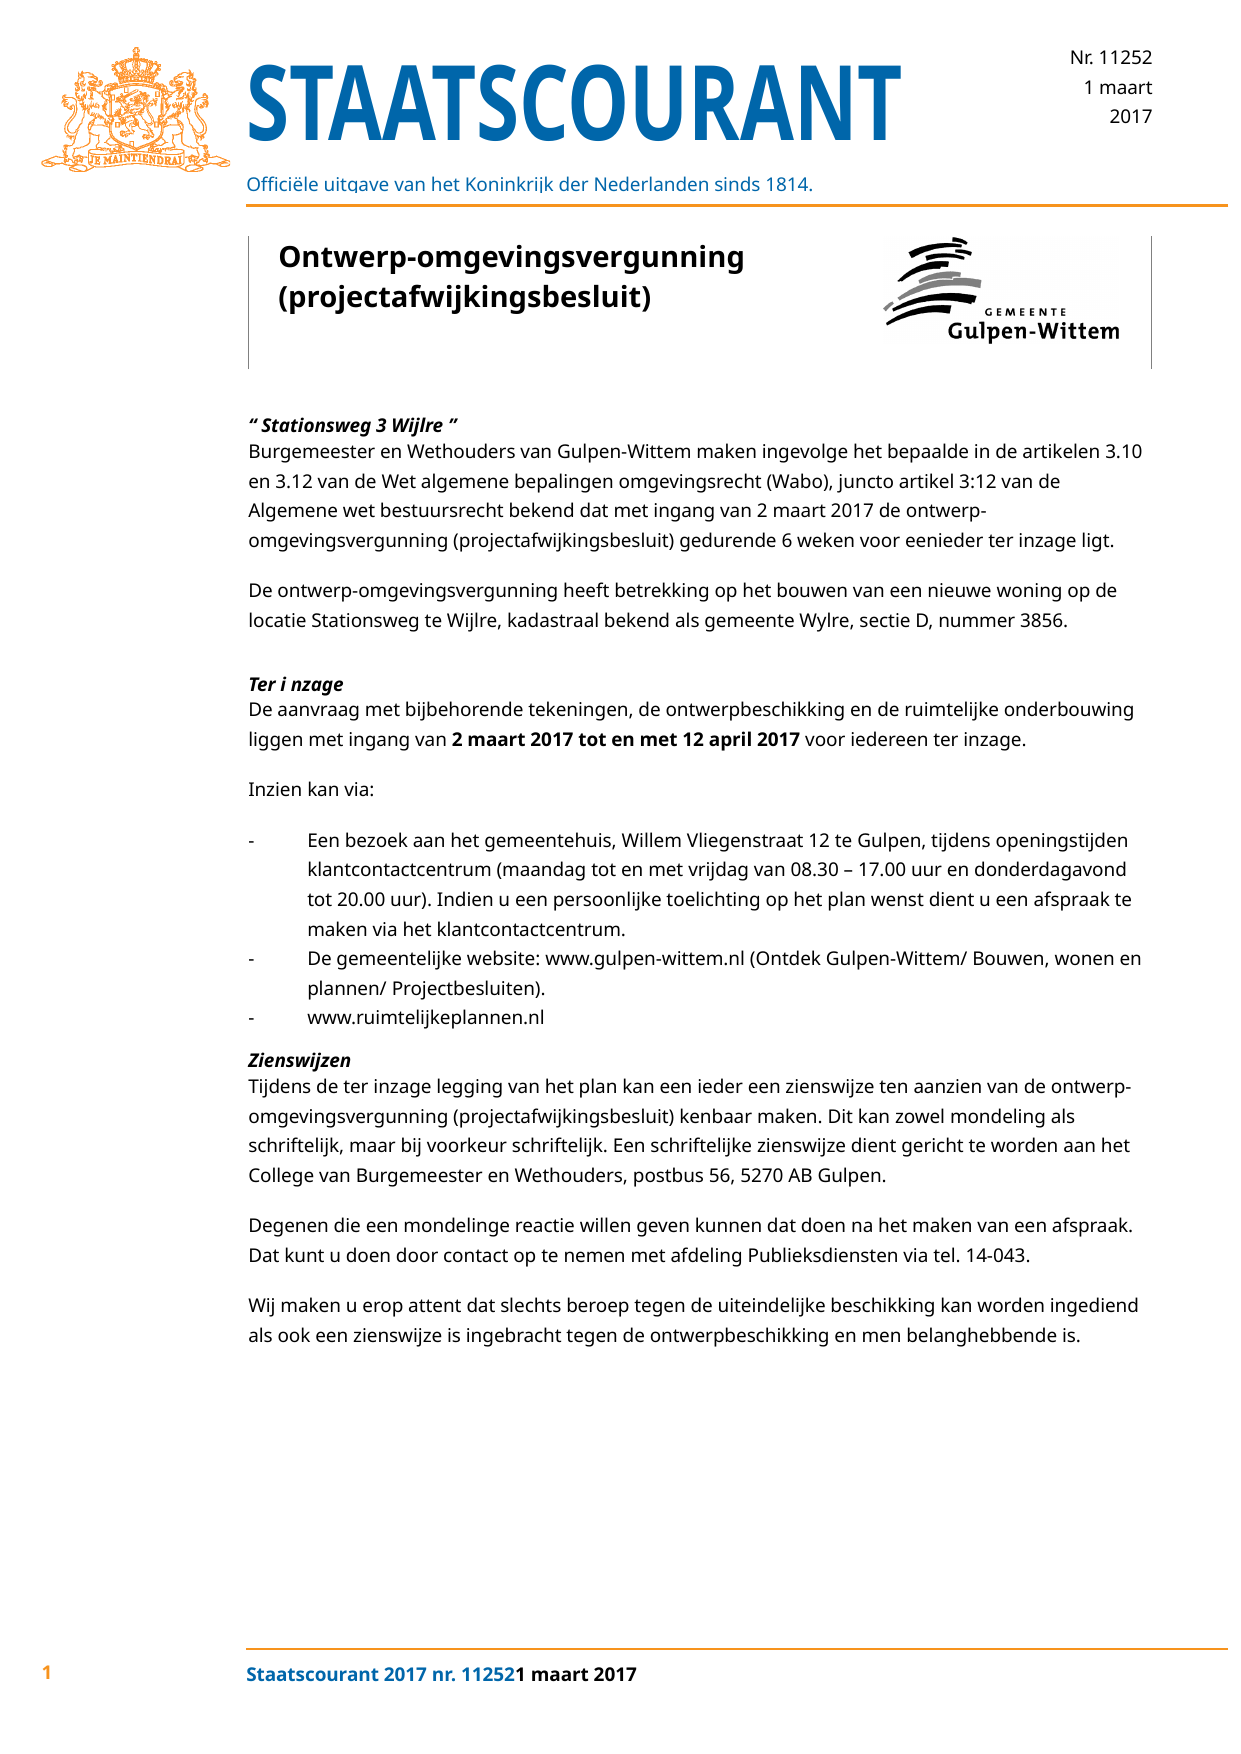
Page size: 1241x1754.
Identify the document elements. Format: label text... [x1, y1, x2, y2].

table_header [850, 236, 1151, 369]
text Degenen die een mondelinge reactie willen geven kunnen dat doen na het maken van een afspraak. Dat kunt u doen door contact op te nemen met afdeling Publieksdiensten via tel. 14-043. [248, 1213, 1152, 1268]
text Burgemeester en Wethouders van Gulpen-Wittem maken ingevolge het bepaalde in de artikelen 3.10 en 3.12 van de Wet algemene bepalingen omgevingsrecht (Wabo), juncto artikel 3:12 van de Algemene wet bestuursrecht bekend dat met ingang van 2 maart 2017 de ontwerp-omgevingsvergunning (projectafwijkingsbesluit) gedurende 6 weken voor eenieder ter inzage ligt. [248, 438, 1152, 553]
table_header Ontwerp-omgevingsvergunning (projectafwijkingsbesluit) [249, 236, 850, 369]
text De ontwerp-omgevingsvergunning heeft betrekking op het bouwen van een nieuwe woning op de locatie Stationsweg te Wijlre, kadastraal bekend als gemeente Wylre, sectie D, nummer 3856. [248, 577, 1152, 633]
text Zienswijzen [248, 1048, 1152, 1073]
text “ Stationsweg 3 Wijlre ” [248, 412, 1152, 438]
text Inzien kan via: [248, 777, 1152, 802]
picture [882, 236, 1119, 344]
text De aanvraag met bijbehorende tekeningen, de ontwerpbeschikking en de ruimtelijke onderbouwing liggen met ingang van 2 maart 2017 tot en met 12 april 2017 voor iedereen ter inzage. [248, 697, 1152, 752]
picture [41, 47, 231, 172]
list Een bezoek aan het gemeentehuis, Willem Vliegenstraat 12 te Gulpen, tijdens openingstijden klantcontactcentrum (maandag tot en met vrijdag van 08.30 – 17.00 uur en donderdagavond tot 20.00 uur). Indien u een persoonlijke toelichting op het plan wenst dient u een afspraak te maken via het klantcontactcentrum. [248, 827, 1152, 942]
text Tijdens de ter inzage legging van het plan kan een ieder een zienswijze ten aanzien van de ontwerp-omgevingsvergunning (projectafwijkingsbesluit) kenbaar maken. Dit kan zowel mondeling als schriftelijk, maar bij voorkeur schriftelijk. Een schriftelijke zienswijze dient gericht te worden aan het College van Burgemeester en Wethouders, postbus 56, 5270 AB Gulpen. [248, 1073, 1152, 1188]
text Ter i nzage [248, 671, 1152, 697]
list De gemeentelijke website: www.gulpen-wittem.nl (Ontdek Gulpen-Wittem/ Bouwen, wonen en plannen/ Projectbesluiten). [248, 945, 1152, 1001]
list www.ruimtelijkeplannen.nl [248, 1004, 1152, 1030]
text Wij maken u erop attent dat slechts beroep tegen de uiteindelijke beschikking kan worden ingediend als ook een zienswijze is ingebracht tegen de ontwerpbeschikking en men belanghebbende is. [248, 1293, 1152, 1348]
